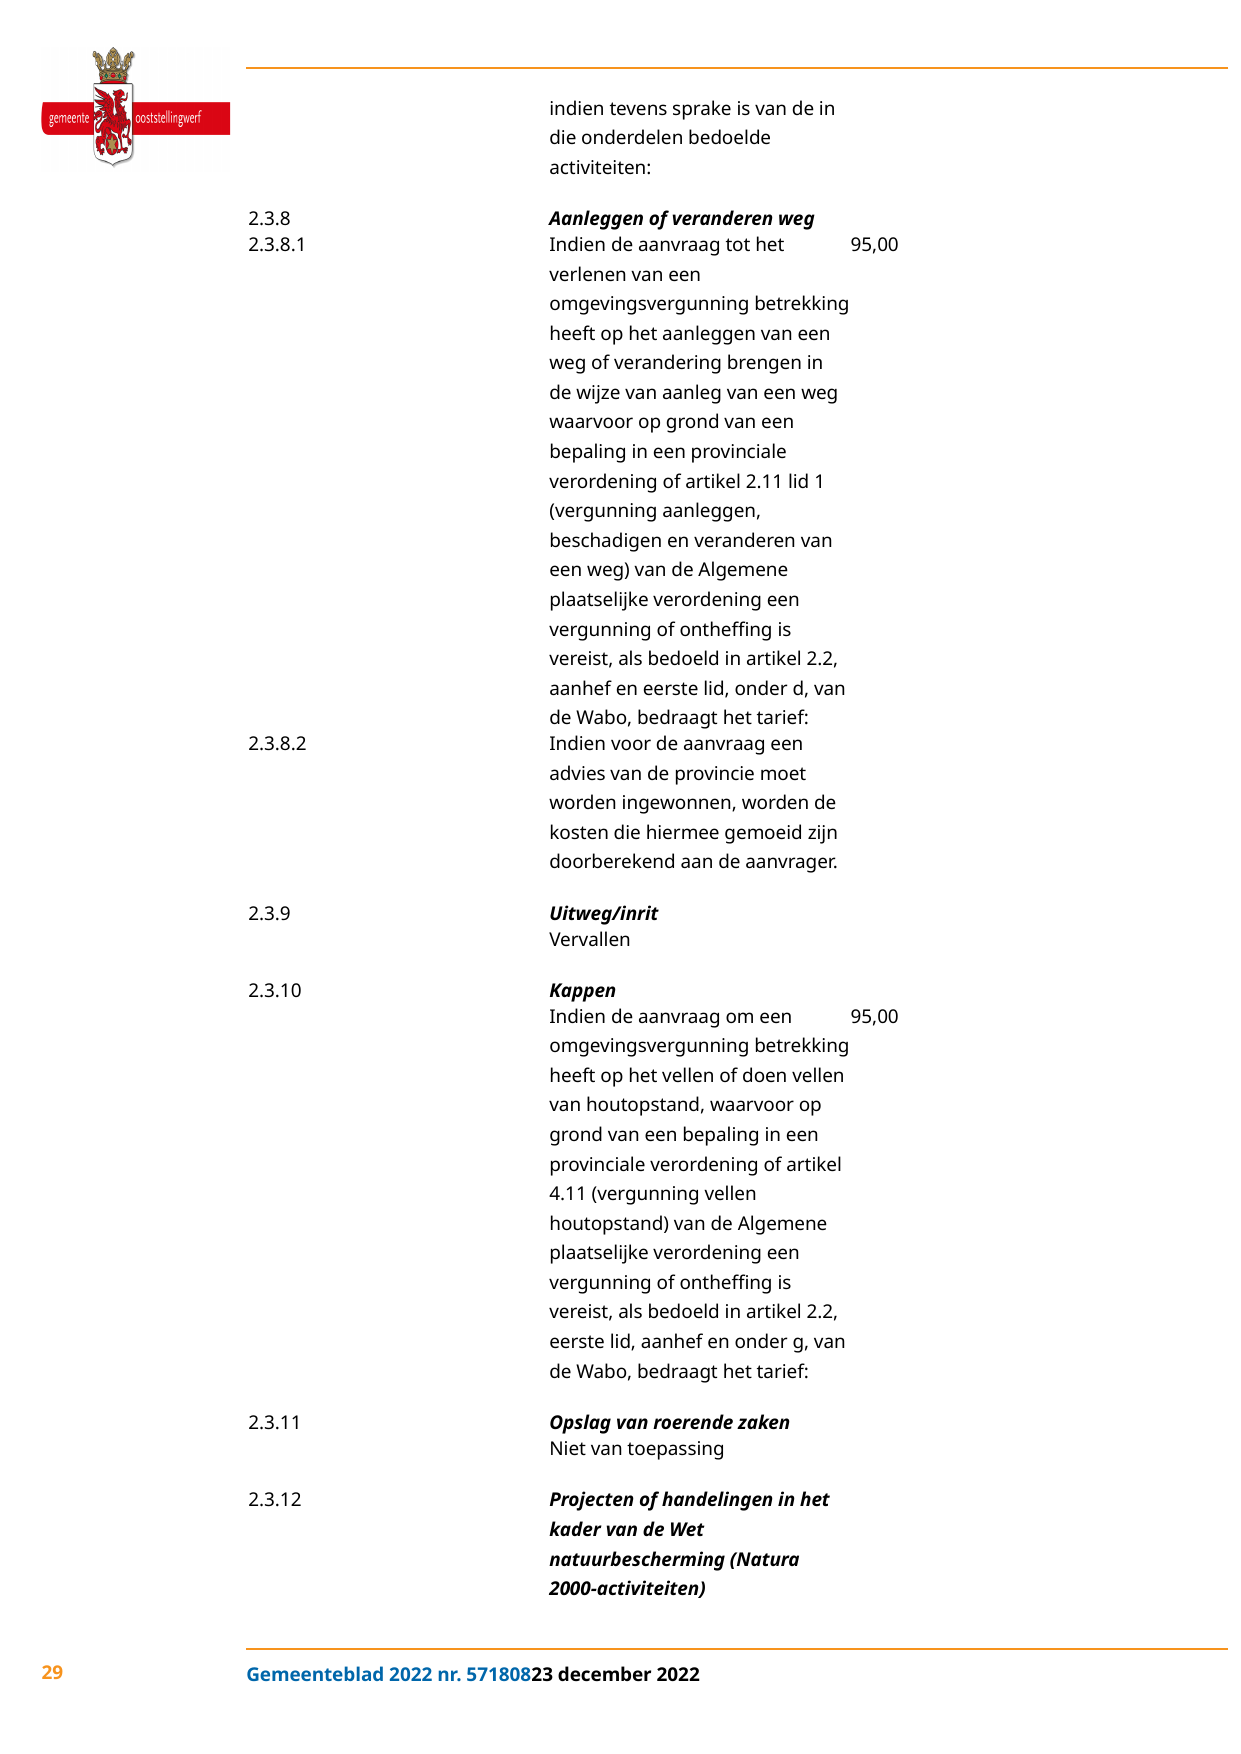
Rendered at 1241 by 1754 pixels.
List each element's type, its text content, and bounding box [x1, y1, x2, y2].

table_cell 2.3.11 [248, 1409, 549, 1435]
table_cell [850, 874, 1152, 900]
table_cell [850, 1487, 1152, 1601]
table_cell Indien de aanvraag tot het verlenen van een omgevingsvergunning betrekking heeft op het aanleggen van een weg of verandering brengen in de wijze van aanleg van een weg waarvoor op grond van een bepaling in een provinciale verordening of artikel 2.11 lid 1 (vergunning aanleggen, beschadigen en veranderen van een weg) van de Algemene plaatselijke verordening een vergunning of ontheffing is vereist, als bedoeld in artikel 2.2, aanhef en eerste lid, onder d, van de Wabo, bedraagt het tarief: [549, 231, 850, 730]
table_cell [549, 1384, 850, 1409]
table_cell 2.3.8 [248, 205, 549, 231]
table_cell Projecten of handelingen in het kader van de Wet natuurbescherming (Natura 2000-activiteiten) [549, 1487, 850, 1601]
table_cell [850, 205, 1152, 231]
table_cell Niet van toepassing [549, 1435, 850, 1461]
table_cell Indien voor de aanvraag een advies van de provincie moet worden ingewonnen, worden de kosten die hiermee gemoeid zijn doorberekend aan de aanvrager. [549, 730, 850, 874]
picture [41, 47, 231, 172]
table_cell [248, 951, 549, 977]
table_cell [248, 1003, 549, 1384]
table_cell [850, 926, 1152, 951]
table_cell Kappen [549, 977, 850, 1003]
table_cell [248, 1435, 549, 1461]
table_cell 95,00 [850, 1003, 1152, 1384]
table_cell 2.3.8.2 [248, 730, 549, 874]
table_cell [549, 1461, 850, 1487]
table_cell [248, 926, 549, 951]
table_cell [850, 95, 1152, 180]
table_cell [850, 900, 1152, 926]
table_cell Indien de aanvraag om een omgevingsvergunning betrekking heeft op het vellen of doen vellen van houtopstand, waarvoor op grond van een bepaling in een provinciale verordening of artikel 4.11 (vergunning vellen houtopstand) van de Algemene plaatselijke verordening een vergunning of ontheffing is vereist, als bedoeld in artikel 2.2, eerste lid, aanhef en onder g, van de Wabo, bedraagt het tarief: [549, 1003, 850, 1384]
table_cell 2.3.10 [248, 977, 549, 1003]
table_cell Aanleggen of veranderen weg [549, 205, 850, 231]
table_cell 2.3.9 [248, 900, 549, 926]
table_cell [248, 1384, 549, 1409]
table_cell [850, 730, 1152, 874]
table_cell [248, 874, 549, 900]
table_cell Uitweg/inrit [549, 900, 850, 926]
table_cell [248, 95, 549, 180]
table_cell [549, 180, 850, 205]
table_cell [850, 1384, 1152, 1409]
table_cell [248, 180, 549, 205]
table_cell indien tevens sprake is van de in die onderdelen bedoelde activiteiten: [549, 95, 850, 180]
table_cell [850, 1409, 1152, 1435]
table_cell 2.3.8.1 [248, 231, 549, 730]
table_cell [850, 1461, 1152, 1487]
table_cell [549, 874, 850, 900]
table_cell 2.3.12 [248, 1487, 549, 1601]
table_cell [850, 977, 1152, 1003]
table_cell 95,00 [850, 231, 1152, 730]
table_cell [850, 951, 1152, 977]
table_cell [549, 951, 850, 977]
table_cell [248, 1461, 549, 1487]
table_cell Vervallen [549, 926, 850, 951]
table_cell Opslag van roerende zaken [549, 1409, 850, 1435]
table_cell [850, 1435, 1152, 1461]
table_cell [850, 180, 1152, 205]
